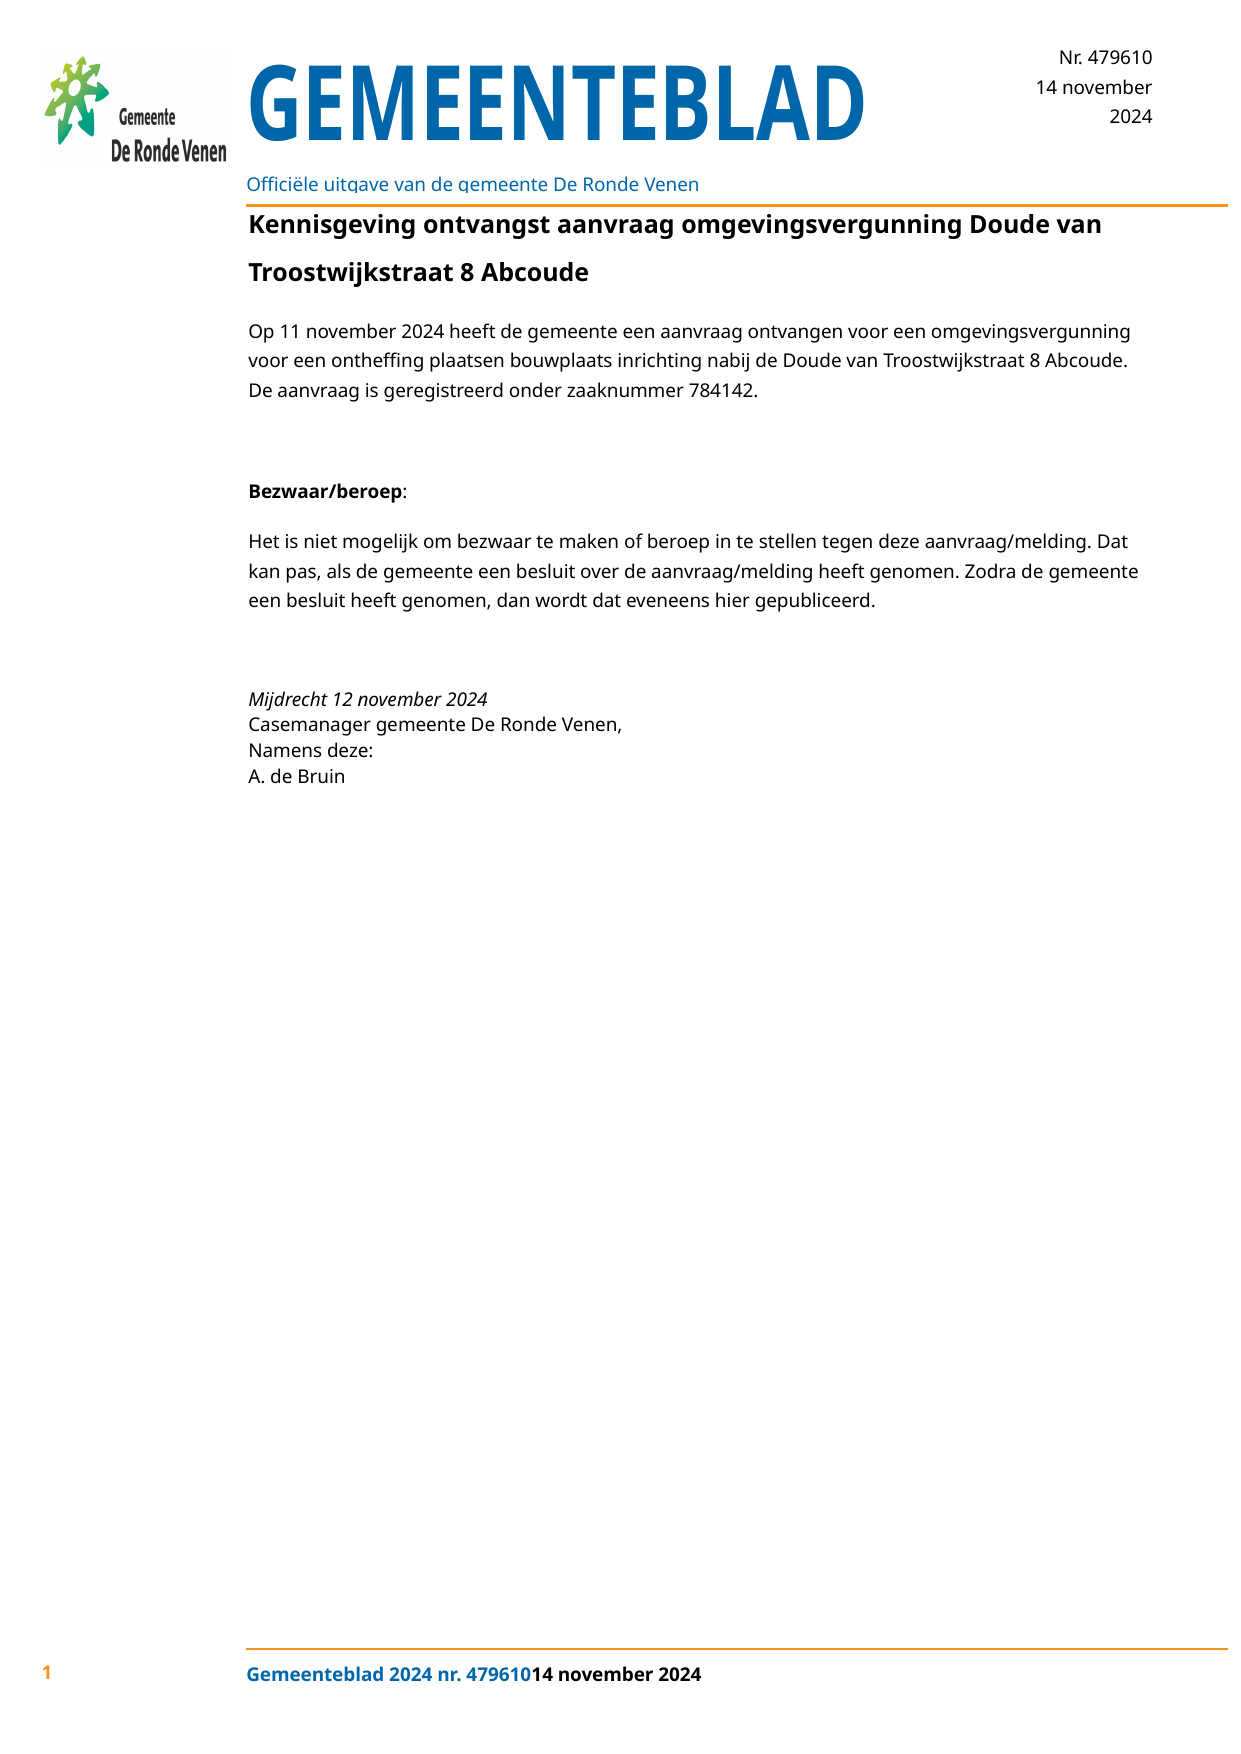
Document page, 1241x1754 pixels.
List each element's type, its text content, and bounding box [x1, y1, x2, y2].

text Namens deze: [248, 737, 1152, 763]
text Kennisgeving ontvangst aanvraag omgevingsvergunning Doude van Troostwijkstraat 8 Abcoude [248, 207, 1152, 288]
text Het is niet mogelijk om bezwaar te maken of beroep in te stellen tegen deze aanvraag/melding. Dat kan pas, als de gemeente een besluit over de aanvraag/melding heeft genomen. Zodra de gemeente een besluit heeft genomen, dan wordt dat eveneens hier gepubliceerd. [248, 528, 1152, 613]
text Mijdrecht 12 november 2024 [248, 686, 1152, 711]
text Bezwaar/beroep: [248, 478, 1152, 504]
text A. de Bruin [248, 763, 1152, 789]
text Casemanager gemeente De Ronde Venen, [248, 711, 1152, 737]
text Op 11 november 2024 heeft de gemeente een aanvraag ontvangen voor een omgevingsvergunning voor een ontheffing plaatsen bouwplaats inrichting nabij de Doude van Troostwijkstraat 8 Abcoude. De aanvraag is geregistreerd onder zaaknummer 784142. [248, 318, 1152, 403]
picture [41, 47, 231, 172]
